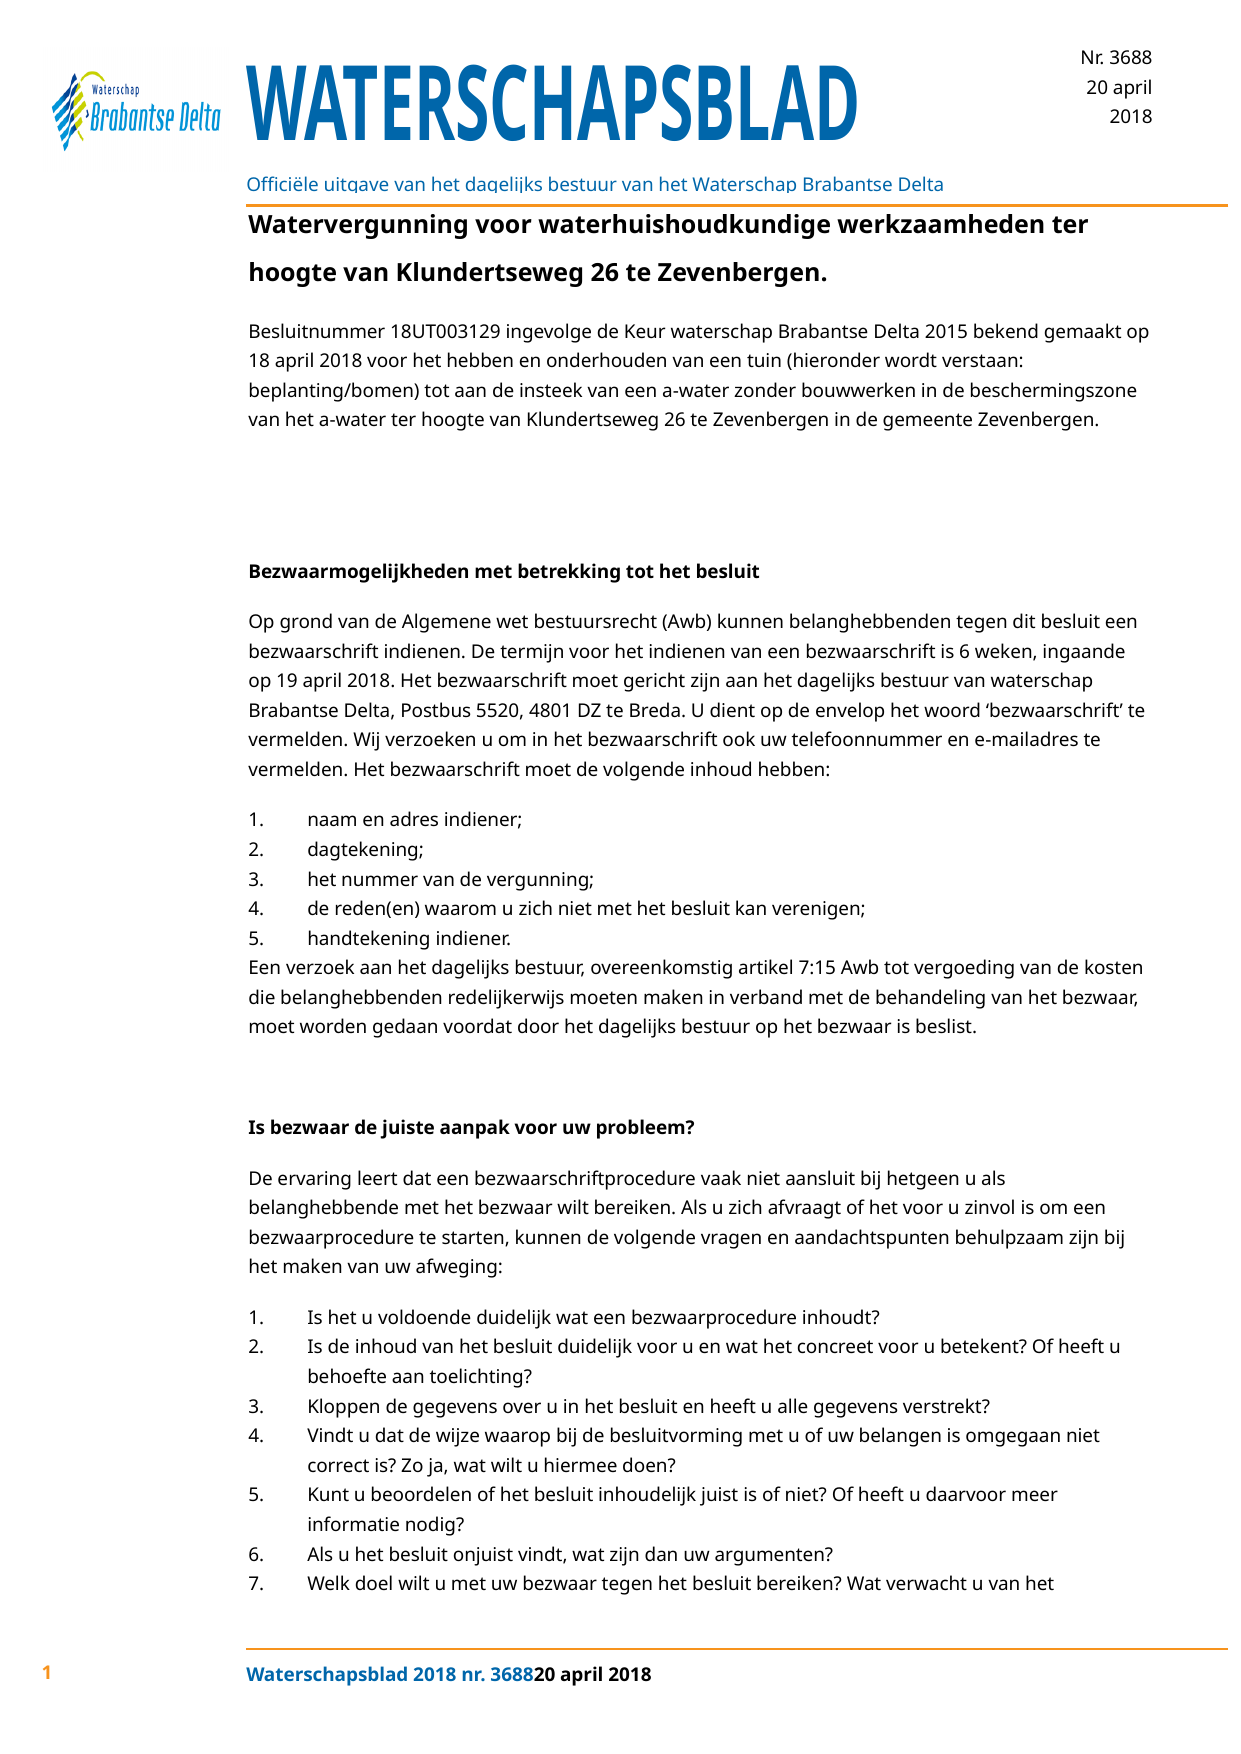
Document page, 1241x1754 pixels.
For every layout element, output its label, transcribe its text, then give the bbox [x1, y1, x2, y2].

text Besluitnummer 18UT003129 ingevolge de Keur waterschap Brabantse Delta 2015 bekend gemaakt op 18 april 2018 voor het hebben en onderhouden van een tuin (hieronder wordt verstaan: beplanting/bomen) tot aan de insteek van een a-water zonder bouwwerken in de beschermingszone van het a-water ter hoogte van Klundertseweg 26 te Zevenbergen in de gemeente Zevenbergen. [248, 318, 1152, 432]
list Kloppen de gegevens over u in het besluit en heeft u alle gegevens verstrekt? [248, 1393, 1152, 1419]
text Watervergunning voor waterhuishoudkundige werkzaamheden ter hoogte van Klundertseweg 26 te Zevenbergen. [248, 207, 1152, 288]
list de reden(en) waarom u zich niet met het besluit kan verenigen; [248, 895, 1152, 921]
list naam en adres indiener; [248, 807, 1152, 832]
text De ervaring leert dat een bezwaarschriftprocedure vaak niet aansluit bij hetgeen u als belanghebbende met het bezwaar wilt bereiken. Als u zich afvraagt of het voor u zinvol is om een bezwaarprocedure te starten, kunnen de volgende vragen en aandachtspunten behulpzaam zijn bij het maken van uw afweging: [248, 1165, 1152, 1279]
list Is de inhoud van het besluit duidelijk voor u en wat het concreet voor u betekent? Of heeft u behoefte aan toelichting? [248, 1334, 1152, 1389]
list Vindt u dat de wijze waarop bij de besluitvorming met u of uw belangen is omgegaan niet correct is? Zo ja, wat wilt u hiermee doen? [248, 1422, 1152, 1478]
text Op grond van de Algemene wet bestuursrecht (Awb) kunnen belanghebbenden tegen dit besluit een bezwaarschrift indienen. De termijn voor het indienen van een bezwaarschrift is 6 weken, ingaande op 19 april 2018. Het bezwaarschrift moet gericht zijn aan het dagelijks bestuur van waterschap Brabantse Delta, Postbus 5520, 4801 DZ te Breda. U dient op de envelop het woord ‘bezwaarschrift’ te vermelden. Wij verzoeken u om in het bezwaarschrift ook uw telefoonnummer en e‑mailadres te vermelden. Het bezwaarschrift moet de volgende inhoud hebben: [248, 608, 1152, 782]
picture [41, 47, 231, 172]
list Kunt u beoordelen of het besluit inhoudelijk juist is of niet? Of heeft u daarvoor meer informatie nodig? [248, 1482, 1152, 1537]
list Welk doel wilt u met uw bezwaar tegen het besluit bereiken? Wat verwacht u van het [248, 1570, 1152, 1596]
list Is het u voldoende duidelijk wat een bezwaarprocedure inhoudt? [248, 1304, 1152, 1330]
text Is bezwaar de juiste aanpak voor uw probleem? [248, 1114, 1152, 1140]
text Een verzoek aan het dagelijks bestuur, overeenkomstig artikel 7:15 Awb tot vergoeding van de kosten die belanghebbenden redelijkerwijs moeten maken in verband met de behandeling van het bezwaar, moet worden gedaan voordat door het dagelijks bestuur op het bezwaar is beslist. [248, 954, 1152, 1039]
list Als u het besluit onjuist vindt, wat zijn dan uw argumenten? [248, 1541, 1152, 1567]
list handtekening indiener. [248, 925, 1152, 951]
list het nummer van de vergunning; [248, 866, 1152, 892]
list dagtekening; [248, 836, 1152, 862]
text Bezwaarmogelijkheden met betrekking tot het besluit [248, 558, 1152, 584]
